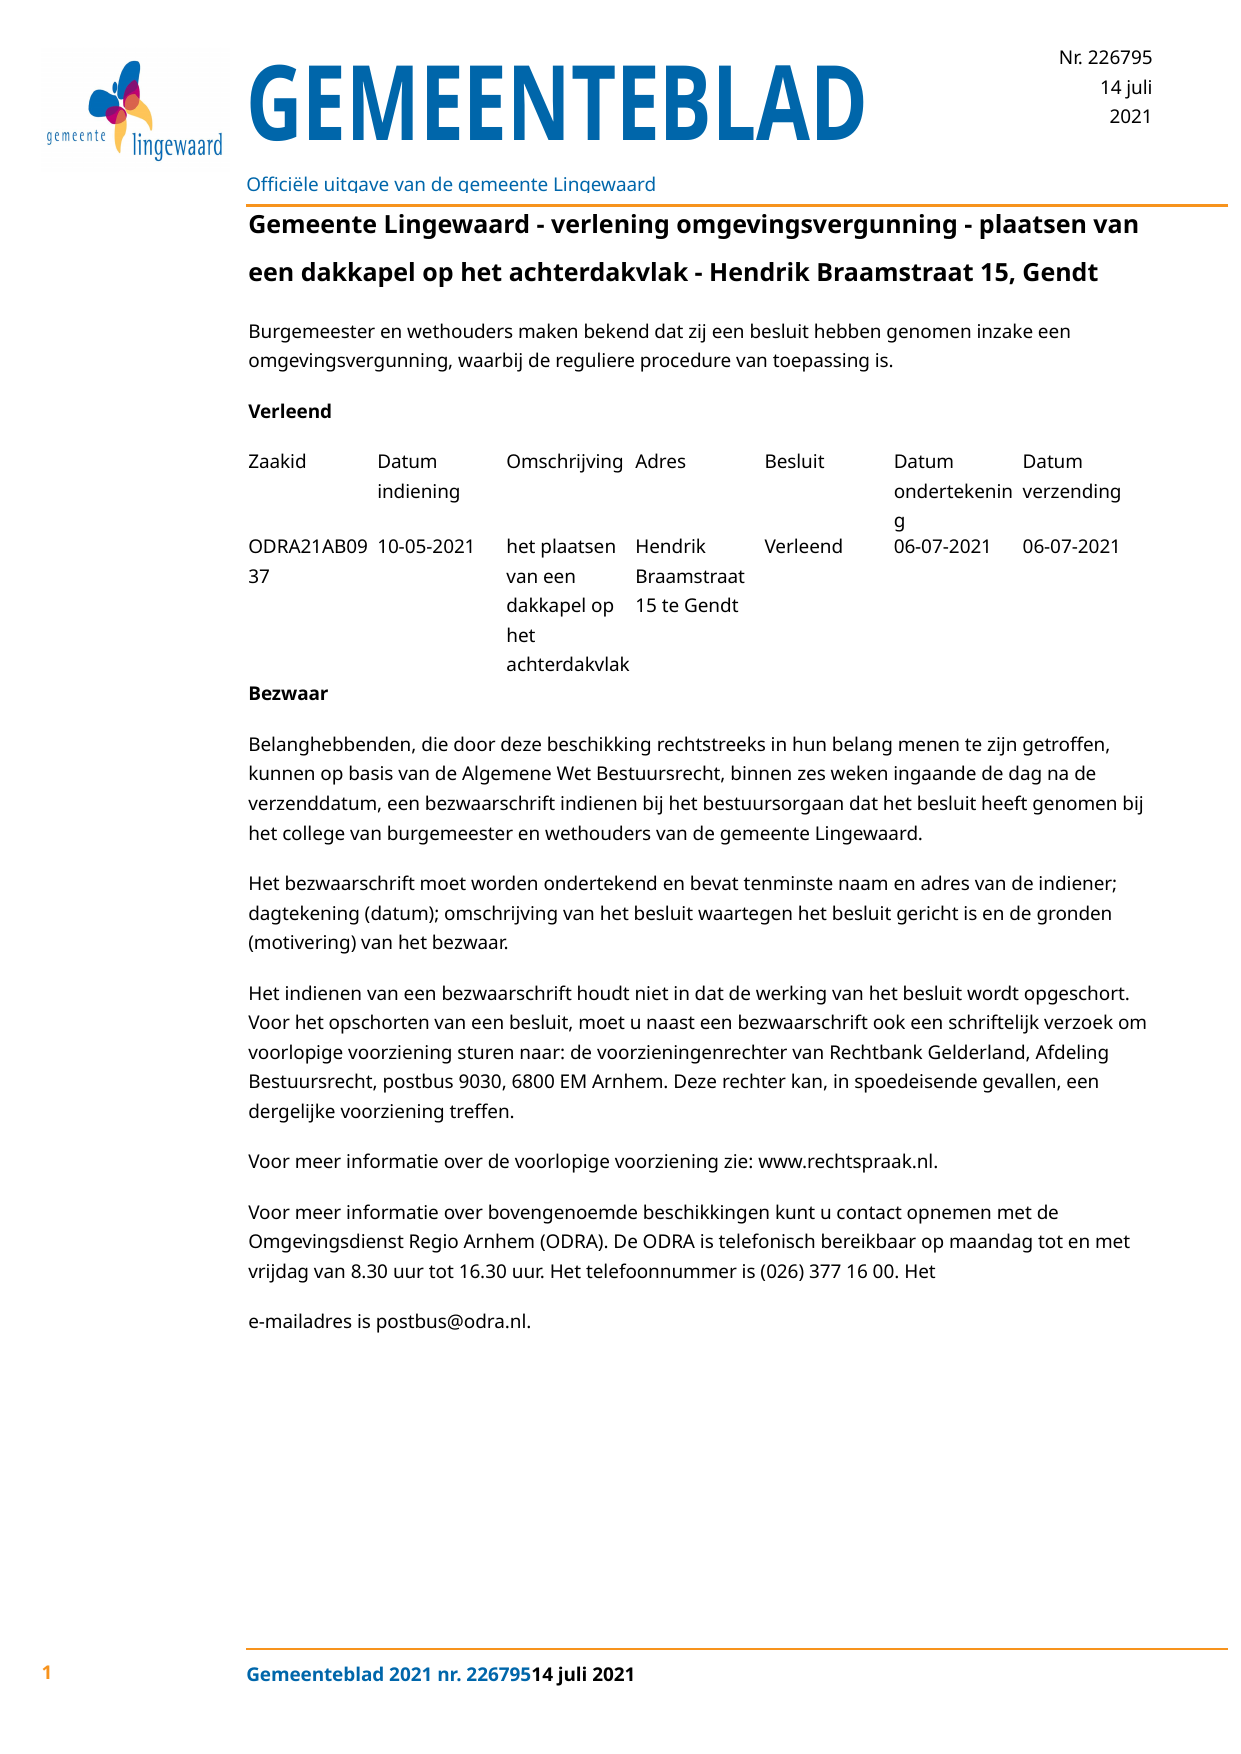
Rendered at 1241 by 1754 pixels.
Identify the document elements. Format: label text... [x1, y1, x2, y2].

table_header Omschrijving [506, 449, 635, 533]
table_header Besluit [764, 449, 893, 533]
text Voor meer informatie over bovengenoemde beschikkingen kunt u contact opnemen met de Omgevingsdienst Regio Arnhem (ODRA). De ODRA is telefonisch bereikbaar op maandag tot en met vrijdag van 8.30 uur tot 16.30 uur. Het telefoonnummer is (026) 377 16 00. Het [248, 1199, 1152, 1284]
text Het indienen van een bezwaarschrift houdt niet in dat de werking van het besluit wordt opgeschort. Voor het opschorten van een besluit, moet u naast een bezwaarschrift ook een schriftelijk verzoek om voorlopige voorziening sturen naar: de voorzieningenrechter van Rechtbank Gelderland, Afdeling Bestuursrecht, postbus 9030, 6800 EM Arnhem. Deze rechter kan, in spoedeisende gevallen, een dergelijke voorziening treffen. [248, 980, 1152, 1124]
table_cell 10-05-2021 [377, 533, 506, 677]
table_cell Hendrik Braamstraat 15 te Gendt [635, 533, 764, 677]
table_header Zaakid [248, 449, 377, 533]
text Het bezwaarschrift moet worden ondertekend en bevat tenminste naam en adres van de indiener; dagtekening (datum); omschrijving van het besluit waartegen het besluit gericht is en de gronden (motivering) van het bezwaar. [248, 870, 1152, 955]
table_header Datum verzending [1023, 449, 1152, 533]
text Burgemeester en wethouders maken bekend dat zij een besluit hebben genomen inzake een omgevingsvergunning, waarbij de reguliere procedure van toepassing is. [248, 318, 1152, 373]
table_header Datum ondertekening [894, 449, 1022, 533]
text Belanghebbenden, die door deze beschikking rechtstreeks in hun belang menen te zijn getroffen, kunnen op basis van de Algemene Wet Bestuursrecht, binnen zes weken ingaande de dag na de verzenddatum, een bezwaarschrift indienen bij het bestuursorgaan dat het besluit heeft genomen bij het college van burgemeester en wethouders van de gemeente Lingewaard. [248, 731, 1152, 846]
text Gemeente Lingewaard - verlening omgevingsvergunning - plaatsen van een dakkapel op het achterdakvlak - Hendrik Braamstraat 15, Gendt [248, 207, 1152, 288]
picture [41, 47, 231, 172]
table_cell 06-07-2021 [1023, 533, 1152, 677]
text e-mailadres is postbus@odra.nl. [248, 1308, 1152, 1334]
text Verleend [248, 398, 1152, 424]
table_header Adres [635, 449, 764, 533]
table_cell 06-07-2021 [894, 533, 1022, 677]
table_cell het plaatsen van een dakkapel op het achterdakvlak [506, 533, 635, 677]
table_cell ODRA21AB0937 [248, 533, 377, 677]
text Voor meer informatie over de voorlopige voorziening zie: www.rechtspraak.nl. [248, 1148, 1152, 1174]
table_header Datum indiening [377, 449, 506, 533]
text Bezwaar [248, 681, 1152, 706]
table_cell Verleend [764, 533, 893, 677]
